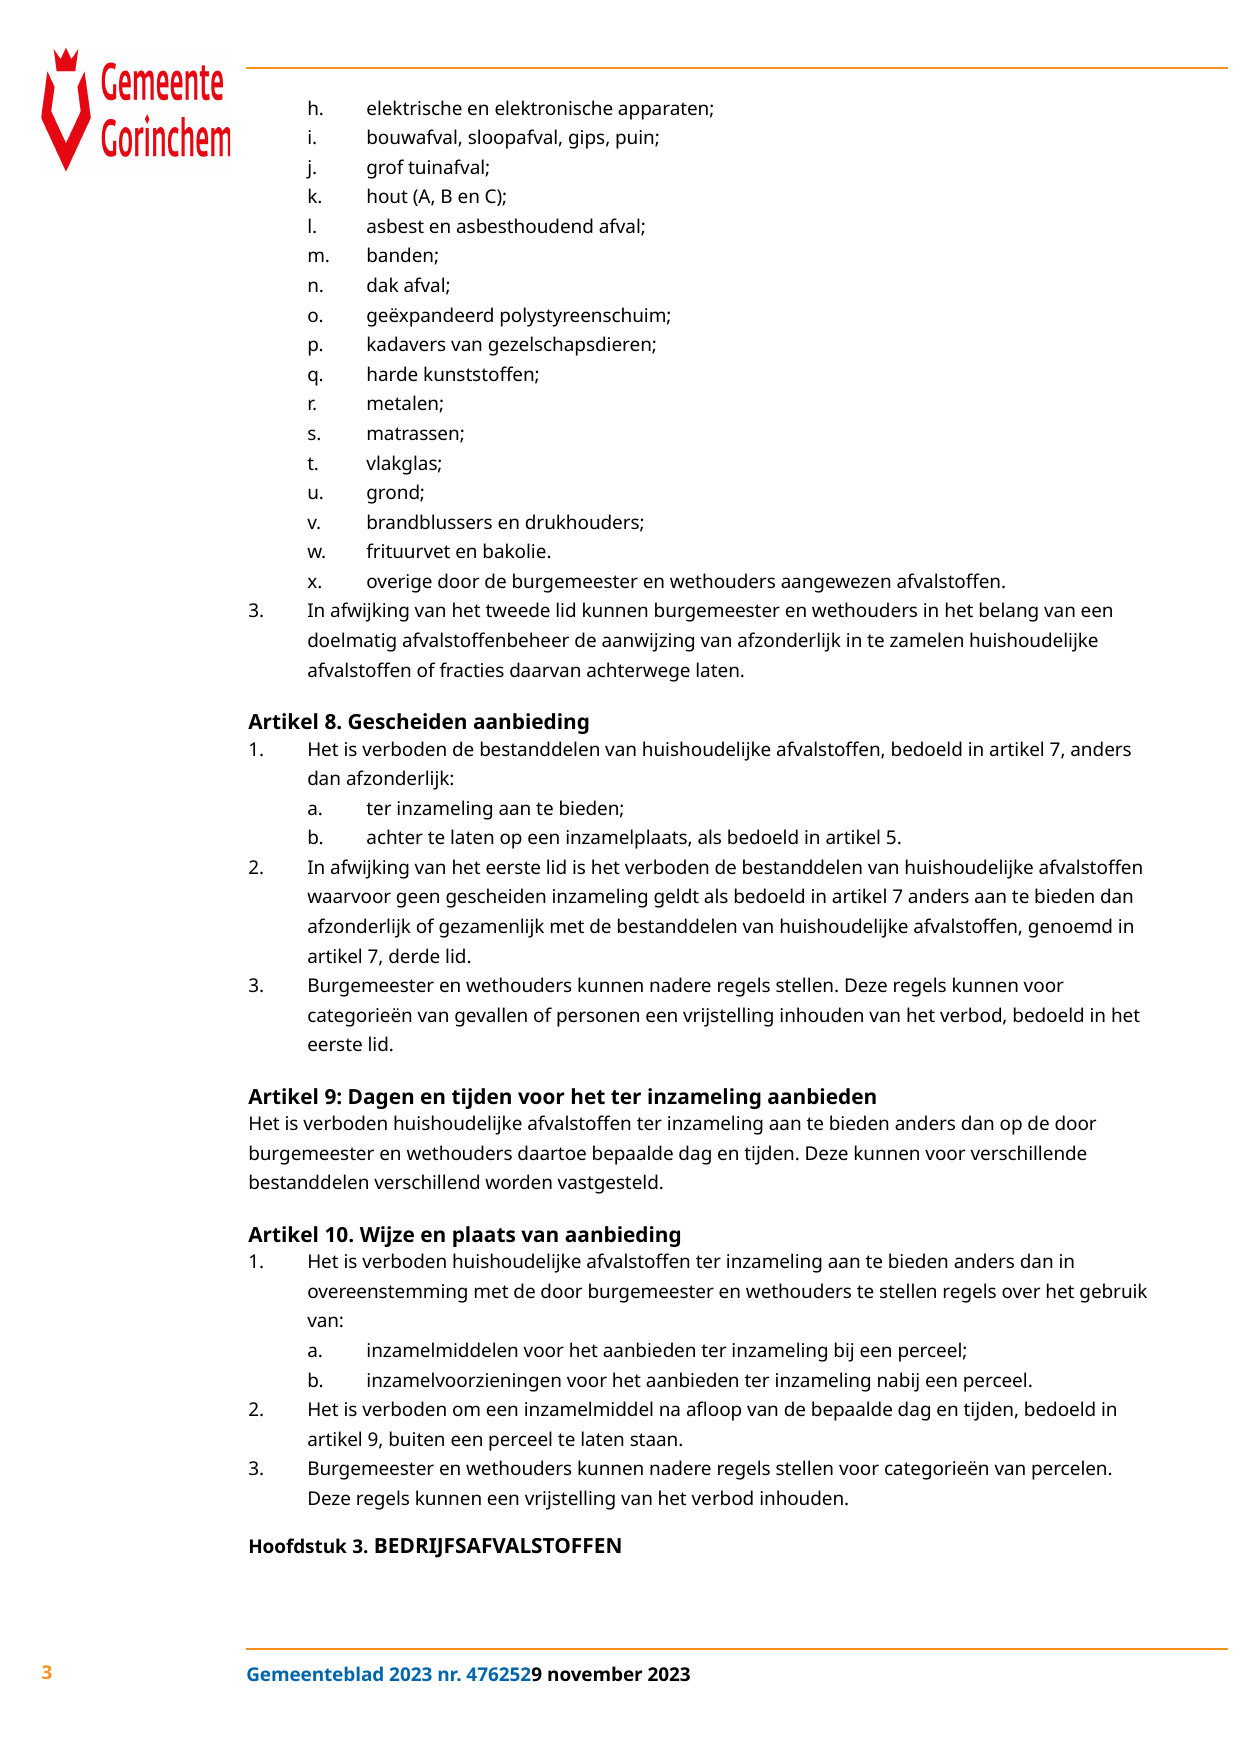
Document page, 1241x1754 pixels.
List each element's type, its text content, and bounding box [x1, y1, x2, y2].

list Burgemeester en wethouders kunnen nadere regels stellen voor categorieën van percelen. Deze regels kunnen een vrijstelling van het verbod inhouden. [248, 1456, 1152, 1511]
list matrassen; [307, 420, 1152, 446]
list Het is verboden de bestanddelen van huishoudelijke afvalstoffen, bedoeld in artikel 7, anders dan afzonderlijk: [248, 736, 1152, 791]
list geëxpandeerd polystyreenschuim; [307, 302, 1152, 328]
list frituurvet en bakolie. [307, 538, 1152, 564]
list banden; [307, 243, 1152, 268]
list ter inzameling aan te bieden; [307, 795, 1152, 821]
list Het is verboden huishoudelijke afvalstoffen ter inzameling aan te bieden anders dan in overeenstemming met de door burgemeester en wethouders te stellen regels over het gebruik van: [248, 1248, 1152, 1333]
text Artikel 9: Dagen en tijden voor het ter inzameling aanbieden [248, 1082, 1152, 1110]
list grond; [307, 479, 1152, 505]
list Burgemeester en wethouders kunnen nadere regels stellen. Deze regels kunnen voor categorieën van gevallen of personen een vrijstelling inhouden van het verbod, bedoeld in het eerste lid. [248, 972, 1152, 1057]
list In afwijking van het eerste lid is het verboden de bestanddelen van huishoudelijke afvalstoffen waarvoor geen gescheiden inzameling geldt als bedoeld in artikel 7 anders aan te bieden dan afzonderlijk of gezamenlijk met de bestanddelen van huishoudelijke afvalstoffen, genoemd in artikel 7, derde lid. [248, 854, 1152, 968]
list grof tuinafval; [307, 154, 1152, 180]
text Artikel 10. Wijze en plaats van aanbieding [248, 1220, 1152, 1248]
list vlakglas; [307, 450, 1152, 476]
list In afwijking van het tweede lid kunnen burgemeester en wethouders in het belang van een doelmatig afvalstoffenbeheer de aanwijzing van afzonderlijk in te zamelen huishoudelijke afvalstoffen of fracties daarvan achterwege laten. [248, 598, 1152, 683]
list bouwafval, sloopafval, gips, puin; [307, 124, 1152, 150]
list hout (A, B en C); [307, 183, 1152, 209]
list dak afval; [307, 272, 1152, 298]
list achter te laten op een inzamelplaats, als bedoeld in artikel 5. [307, 824, 1152, 850]
list inzamelvoorzieningen voor het aanbieden ter inzameling nabij een perceel. [307, 1367, 1152, 1392]
list brandblussers en drukhouders; [307, 509, 1152, 535]
list metalen; [307, 391, 1152, 416]
list overige door de burgemeester en wethouders aangewezen afvalstoffen. [307, 568, 1152, 594]
list Het is verboden om een inzamelmiddel na afloop van de bepaalde dag en tijden, bedoeld in artikel 9, buiten een perceel te laten staan. [248, 1396, 1152, 1452]
picture [41, 47, 231, 172]
text Het is verboden huishoudelijke afvalstoffen ter inzameling aan te bieden anders dan op de door burgemeester en wethouders daartoe bepaalde dag en tijden. Deze kunnen voor verschillende bestanddelen verschillend worden vastgesteld. [248, 1110, 1152, 1195]
list harde kunststoffen; [307, 361, 1152, 387]
list kadavers van gezelschapsdieren; [307, 331, 1152, 357]
list elektrische en elektronische apparaten; [307, 95, 1152, 121]
list asbest en asbesthoudend afval; [307, 213, 1152, 239]
text Artikel 8. Gescheiden aanbieding [248, 707, 1152, 736]
text Hoofdstuk 3. BEDRIJFSAFVALSTOFFEN [248, 1531, 1152, 1559]
list inzamelmiddelen voor het aanbieden ter inzameling bij een perceel; [307, 1337, 1152, 1363]
